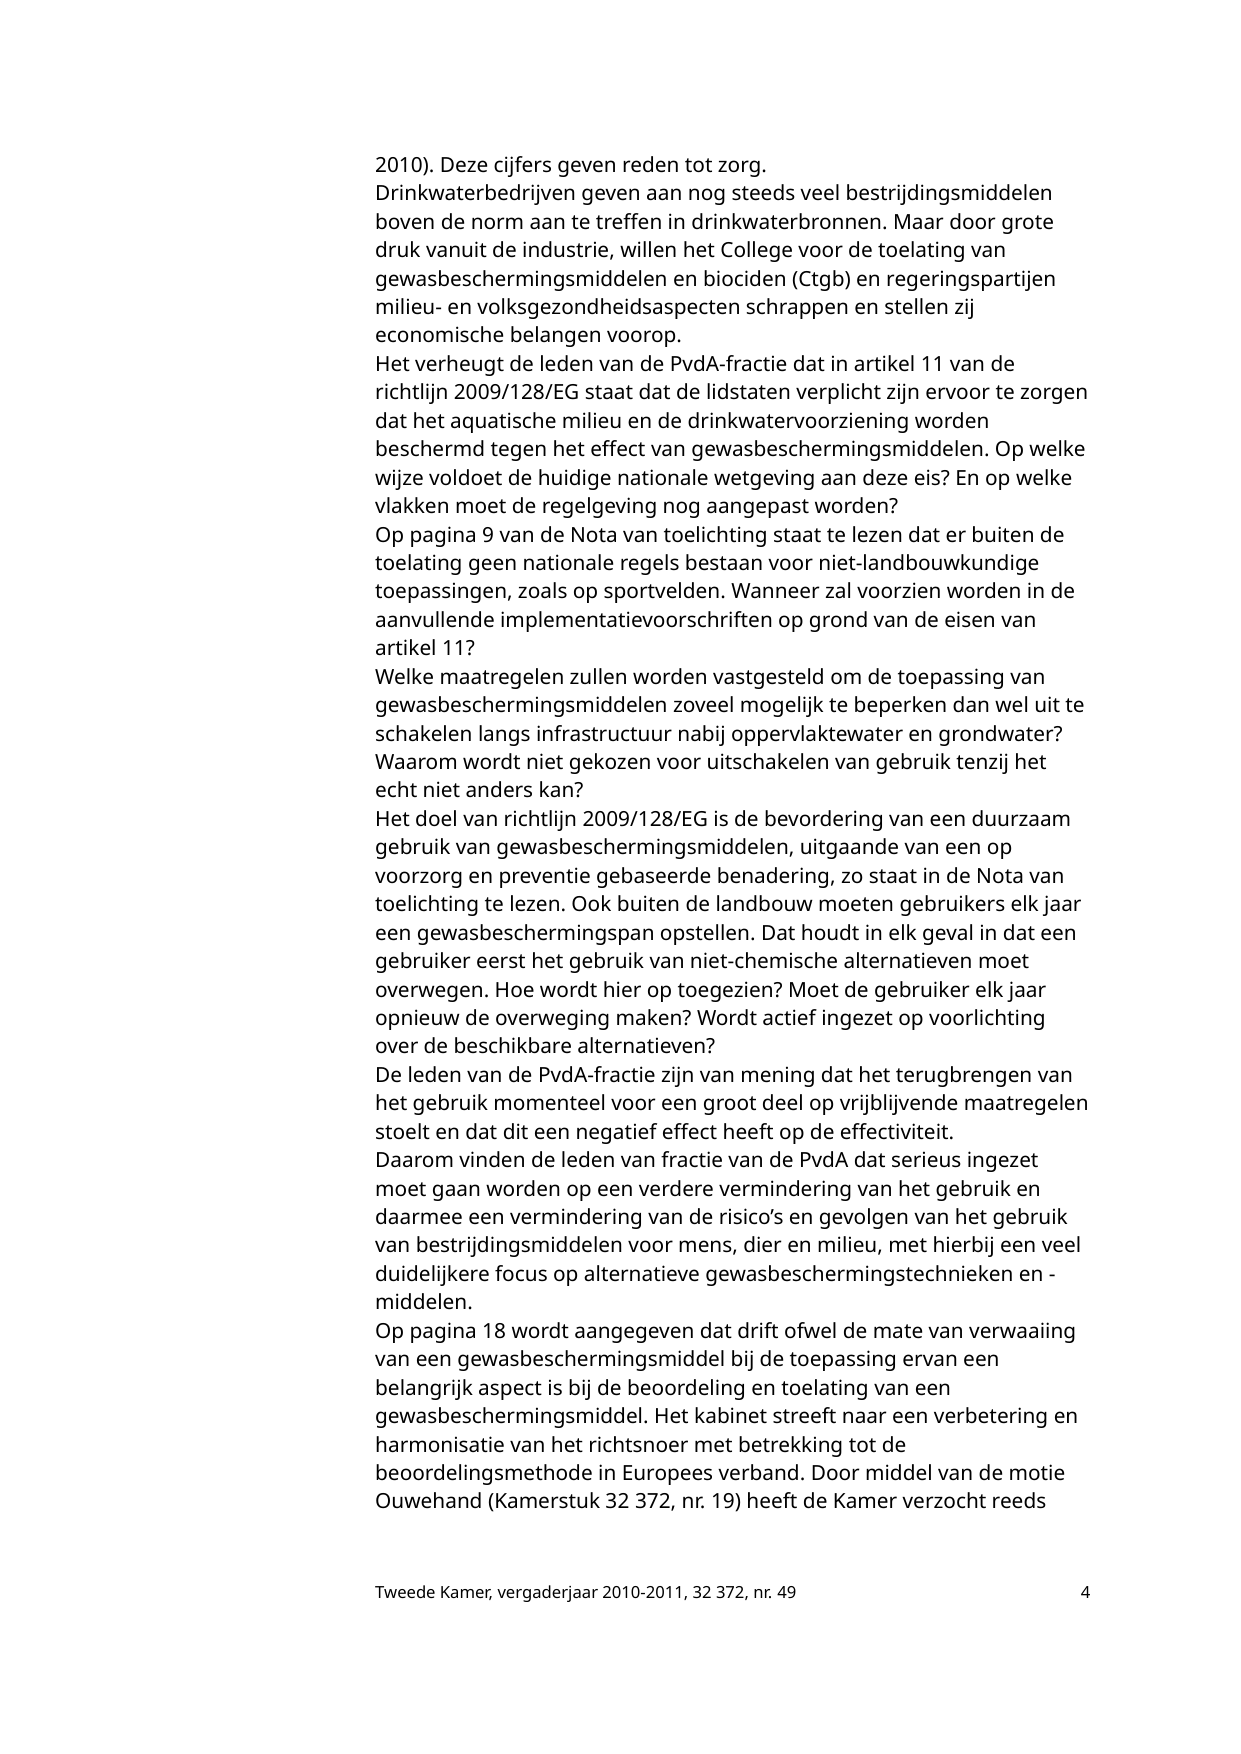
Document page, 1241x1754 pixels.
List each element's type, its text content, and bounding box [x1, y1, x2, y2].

text Het doel van richtlijn 2009/128/EG is de bevordering van een duurzaam gebruik van gewasbeschermingsmiddelen, uitgaande van een op voorzorg en preventie gebaseerde benadering, zo staat in de Nota van toelichting te lezen. Ook buiten de landbouw moeten gebruikers elk jaar een gewasbeschermingspan opstellen. Dat houdt in elk geval in dat een gebruiker eerst het gebruik van niet-chemische alternatieven moet overwegen. Hoe wordt hier op toegezien? Moet de gebruiker elk jaar opnieuw de overweging maken? Wordt actief ingezet op voorlichting over de beschikbare alternatieven? [375, 804, 1090, 1060]
text Het verheugt de leden van de PvdA-fractie dat in artikel 11 van de richtlijn 2009/128/EG staat dat de lidstaten verplicht zijn ervoor te zorgen dat het aquatische milieu en de drinkwatervoorziening worden beschermd tegen het effect van gewasbeschermingsmiddelen. Op welke wijze voldoet de huidige nationale wetgeving aan deze eis? En op welke vlakken moet de regelgeving nog aangepast worden? [375, 349, 1090, 520]
text Daarom vinden de leden van fractie van de PvdA dat serieus ingezet moet gaan worden op een verdere vermindering van het gebruik en daarmee een vermindering van de risico’s en gevolgen van het gebruik van bestrijdingsmiddelen voor mens, dier en milieu, met hierbij een veel duidelijkere focus op alternatieve gewasbeschermingstechnieken en -middelen. [375, 1145, 1090, 1316]
text Drinkwaterbedrijven geven aan nog steeds veel bestrijdingsmiddelen boven de norm aan te treffen in drinkwaterbronnen. Maar door grote druk vanuit de industrie, willen het College voor de toelating van gewasbeschermingsmiddelen en biociden (Ctgb) en regeringspartijen milieu- en volksgezondheidsaspecten schrappen en stellen zij economische belangen voorop. [375, 178, 1090, 349]
text De leden van de PvdA-fractie zijn van mening dat het terugbrengen van het gebruik momenteel voor een groot deel op vrijblijvende maatregelen stoelt en dat dit een negatief effect heeft op de effectiviteit. [375, 1060, 1090, 1145]
text 2010). Deze cijfers geven reden tot zorg. [375, 150, 1090, 178]
text Op pagina 9 van de Nota van toelichting staat te lezen dat er buiten de toelating geen nationale regels bestaan voor niet-landbouwkundige toepassingen, zoals op sportvelden. Wanneer zal voorzien worden in de aanvullende implementatievoorschriften op grond van de eisen van artikel 11? [375, 520, 1090, 662]
text Welke maatregelen zullen worden vastgesteld om de toepassing van gewasbeschermingsmiddelen zoveel mogelijk te beperken dan wel uit te schakelen langs infrastructuur nabij oppervlaktewater en grondwater? Waarom wordt niet gekozen voor uitschakelen van gebruik tenzij het echt niet anders kan? [375, 662, 1090, 804]
text Op pagina 18 wordt aangegeven dat drift ofwel de mate van verwaaiing van een gewasbeschermingsmiddel bij de toepassing ervan een belangrijk aspect is bij de beoordeling en toelating van een gewasbeschermingsmiddel. Het kabinet streeft naar een verbetering en harmonisatie van het richtsnoer met betrekking tot de beoordelingsmethode in Europees verband. Door middel van de motie Ouwehand (Kamerstuk 32 372, nr. 19) heeft de Kamer verzocht reeds [375, 1316, 1090, 1515]
